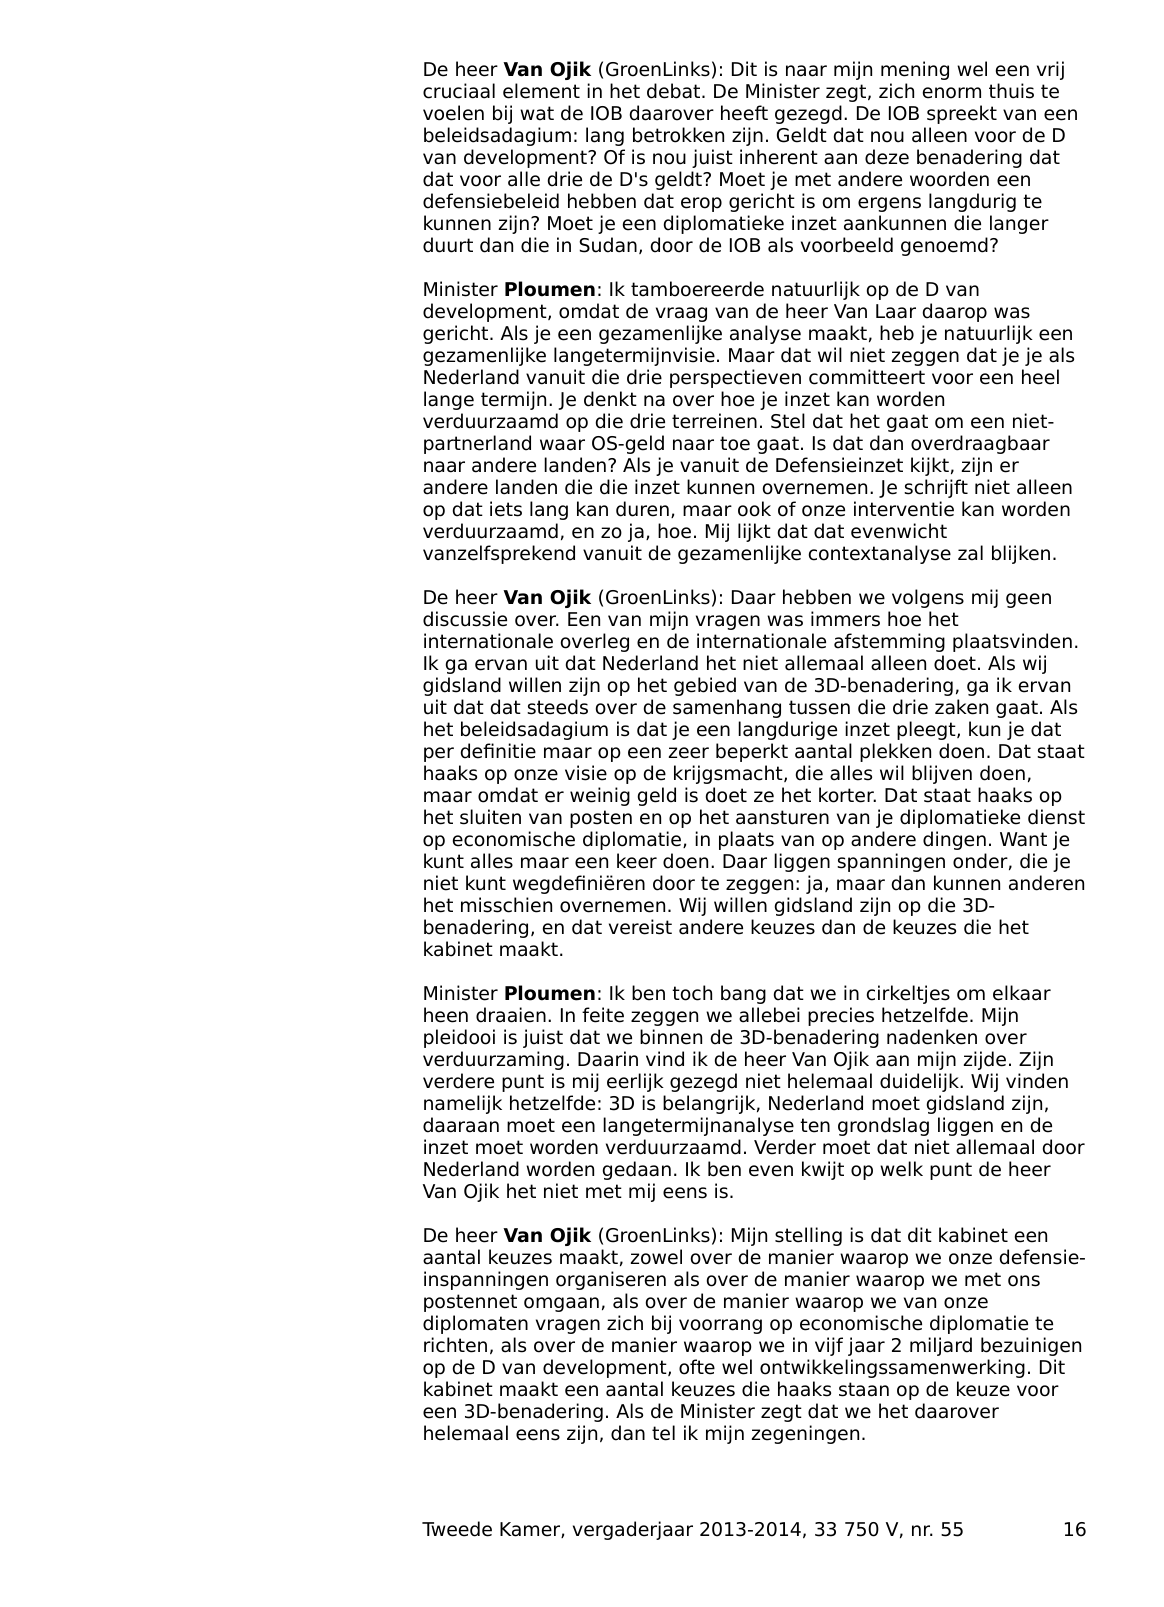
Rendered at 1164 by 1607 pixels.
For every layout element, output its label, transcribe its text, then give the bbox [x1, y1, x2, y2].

text De heer Van Ojik (GroenLinks): Dit is naar mijn mening wel een vrij cruciaal element in het debat. De Minister zegt, zich enorm thuis te voelen bij wat de IOB daarover heeft gezegd. De IOB spreekt van een beleidsadagium: lang betrokken zijn. Geldt dat nou alleen voor de D van development? Of is nou juist inherent aan deze benadering dat dat voor alle drie de D's geldt? Moet je met andere woorden een defensiebeleid hebben dat erop gericht is om ergens langdurig te kunnen zijn? Moet je een diplomatieke inzet aankunnen die langer duurt dan die in Sudan, door de IOB als voorbeeld genoemd? [422, 59, 1087, 257]
text Minister Ploumen: Ik ben toch bang dat we in cirkeltjes om elkaar heen draaien. In feite zeggen we allebei precies hetzelfde. Mijn pleidooi is juist dat we binnen de 3D-benadering nadenken over verduurzaming. Daarin vind ik de heer Van Ojik aan mijn zijde. Zijn verdere punt is mij eerlijk gezegd niet helemaal duidelijk. Wij vinden namelijk hetzelfde: 3D is belangrijk, Nederland moet gidsland zijn, daaraan moet een langetermijnanalyse ten grondslag liggen en de inzet moet worden verduurzaamd. Verder moet dat niet allemaal door Nederland worden gedaan. Ik ben even kwijt op welk punt de heer Van Ojik het niet met mij eens is. [422, 983, 1087, 1203]
text De heer Van Ojik (GroenLinks): Mijn stelling is dat dit kabinet een aantal keuzes maakt, zowel over de manier waarop we onze defensie-inspanningen organiseren als over de manier waarop we met ons postennet omgaan, als over de manier waarop we van onze diplomaten vragen zich bij voorrang op economische diplomatie te richten, als over de manier waarop we in vijf jaar 2 miljard bezuinigen op de D van development, ofte wel ontwikkelingssamenwerking. Dit kabinet maakt een aantal keuzes die haaks staan op de keuze voor een 3D-benadering. Als de Minister zegt dat we het daarover helemaal eens zijn, dan tel ik mijn zegeningen. [422, 1225, 1087, 1444]
text De heer Van Ojik (GroenLinks): Daar hebben we volgens mij geen discussie over. Een van mijn vragen was immers hoe het internationale overleg en de internationale afstemming plaatsvinden. Ik ga ervan uit dat Nederland het niet allemaal alleen doet. Als wij gidsland willen zijn op het gebied van de 3D-benadering, ga ik ervan uit dat dat steeds over de samenhang tussen die drie zaken gaat. Als het beleidsadagium is dat je een langdurige inzet pleegt, kun je dat per definitie maar op een zeer beperkt aantal plekken doen. Dat staat haaks op onze visie op de krijgsmacht, die alles wil blijven doen, maar omdat er weinig geld is doet ze het korter. Dat staat haaks op het sluiten van posten en op het aansturen van je diplomatieke dienst op economische diplomatie, in plaats van op andere dingen. Want je kunt alles maar een keer doen. Daar liggen spanningen onder, die je niet kunt wegdefiniëren door te zeggen: ja, maar dan kunnen anderen het misschien overnemen. Wij willen gidsland zijn op die 3D-benadering, en dat vereist andere keuzes dan de keuzes die het kabinet maakt. [422, 587, 1087, 961]
text Minister Ploumen: Ik tamboereerde natuurlijk op de D van development, omdat de vraag van de heer Van Laar daarop was gericht. Als je een gezamenlijke analyse maakt, heb je natuurlijk een gezamenlijke langetermijnvisie. Maar dat wil niet zeggen dat je je als Nederland vanuit die drie perspectieven committeert voor een heel lange termijn. Je denkt na over hoe je inzet kan worden verduurzaamd op die drie terreinen. Stel dat het gaat om een niet-partnerland waar OS-geld naar toe gaat. Is dat dan overdraagbaar naar andere landen? Als je vanuit de Defensieinzet kijkt, zijn er andere landen die die inzet kunnen overnemen. Je schrijft niet alleen op dat iets lang kan duren, maar ook of onze interventie kan worden verduurzaamd, en zo ja, hoe. Mij lijkt dat dat evenwicht vanzelfsprekend vanuit de gezamenlijke contextanalyse zal blijken. [422, 279, 1087, 565]
